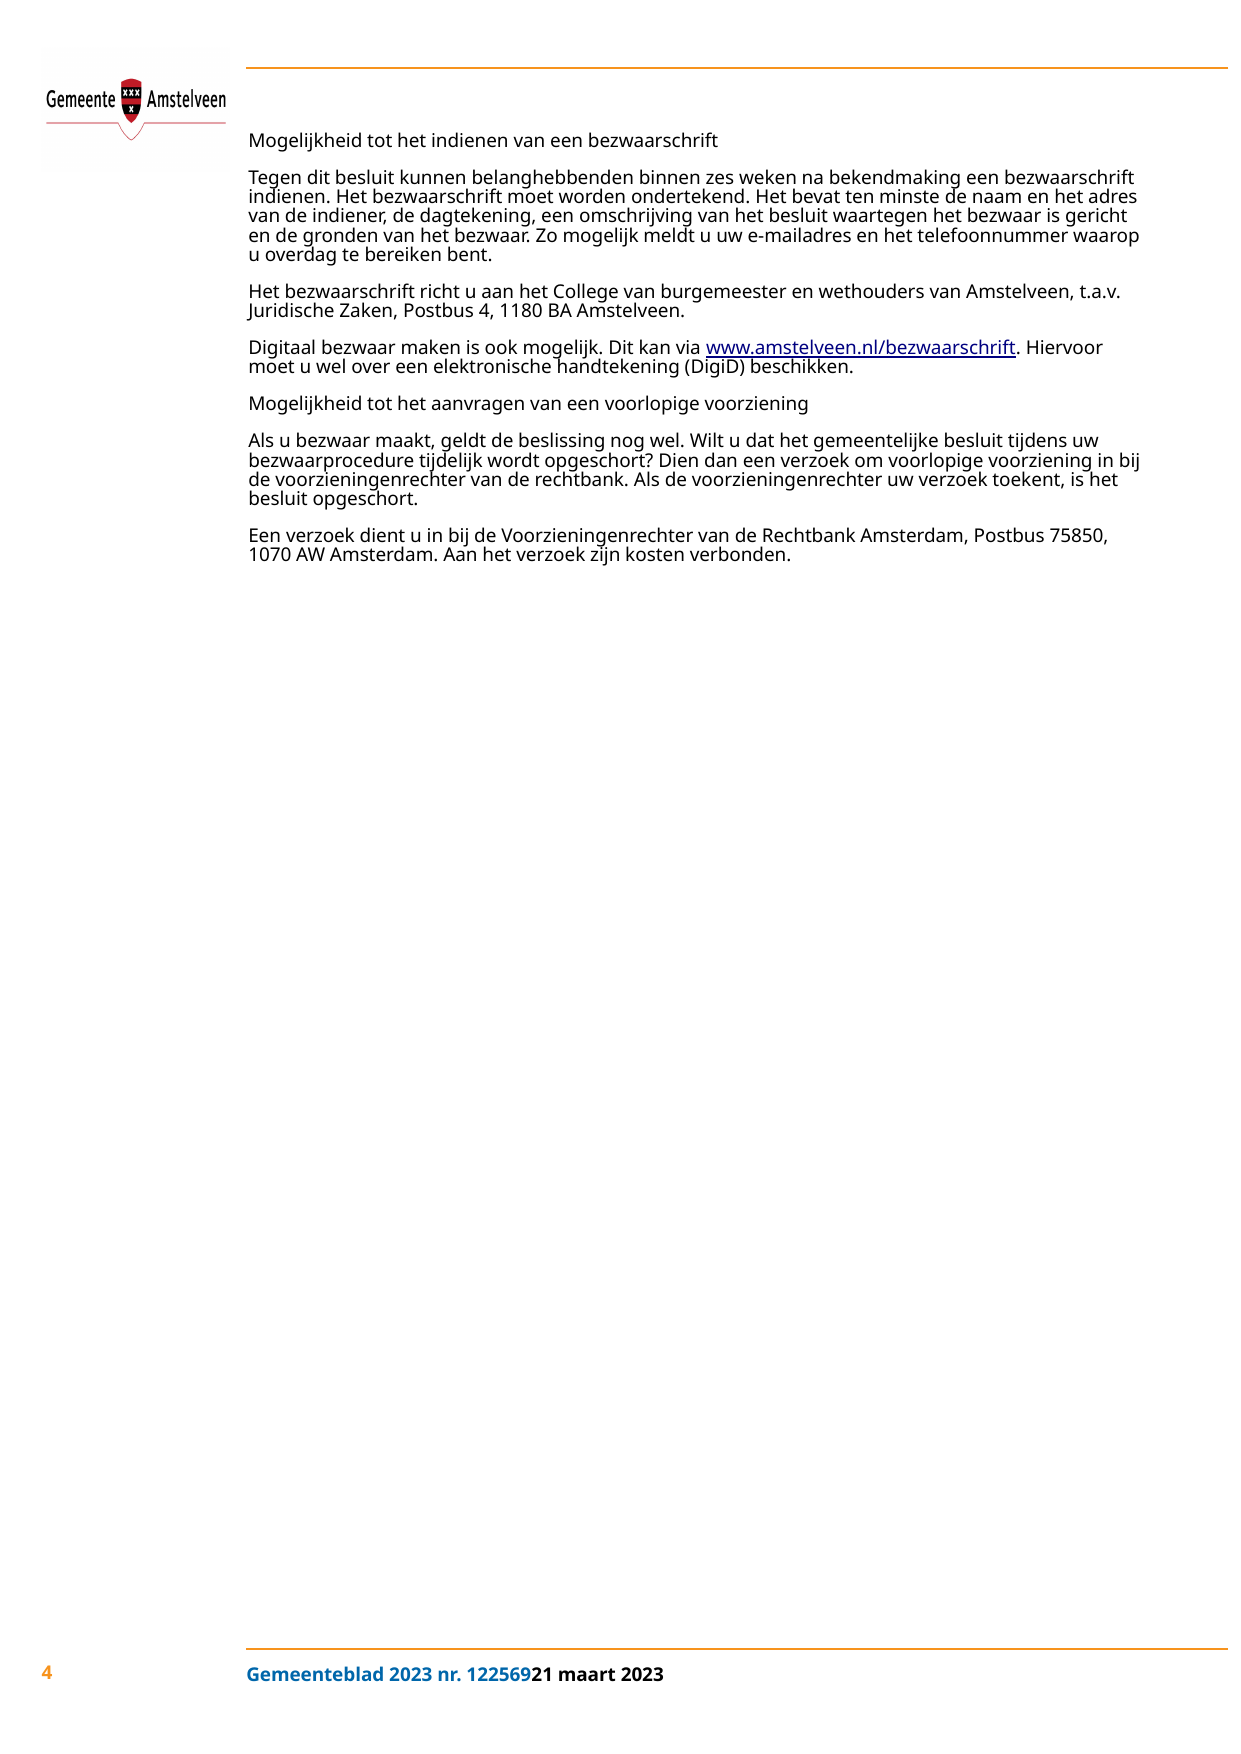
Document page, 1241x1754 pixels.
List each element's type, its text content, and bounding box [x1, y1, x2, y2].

text Tegen dit besluit kunnen belanghebbenden binnen zes weken na bekendmaking een bezwaarschrift indienen. Het bezwaarschrift moet worden ondertekend. Het bevat ten minste de naam en het adres van de indiener, de dagtekening, een omschrijving van het besluit waartegen het bezwaar is gericht en de gronden van het bezwaar. Zo mogelijk meldt u uw e-mailadres en het telefoonnummer waarop u overdag te bereiken bent. [248, 169, 1152, 265]
text Het bezwaarschrift richt u aan het College van burgemeester en wethouders van Amstelveen, t.a.v. Juridische Zaken, Postbus 4, 1180 BA Amstelveen. [248, 283, 1152, 321]
text Mogelijkheid tot het aanvragen van een voorlopige voorziening [248, 395, 1152, 414]
picture [41, 47, 231, 172]
text Een verzoek dient u in bij de Voorzieningenrechter van de Rechtbank Amsterdam, Postbus 75850, 1070 AW Amsterdam. Aan het verzoek zijn kosten verbonden. [248, 527, 1152, 566]
text Mogelijkheid tot het indienen van een bezwaarschrift [248, 132, 1152, 151]
text Digitaal bezwaar maken is ook mogelijk. Dit kan via www.amstelveen.nl/bezwaarschrift. Hiervoor moet u wel over een elektronische handtekening (DigiD) beschikken. [248, 339, 1152, 378]
text Als u bezwaar maakt, geldt de beslissing nog wel. Wilt u dat het gemeentelijke besluit tijdens uw bezwaarprocedure tijdelijk wordt opgeschort? Dien dan een verzoek om voorlopige voorziening in bij de voorzieningenrechter van de rechtbank. Als de voorzieningenrechter uw verzoek toekent, is het besluit opgeschort. [248, 432, 1152, 509]
